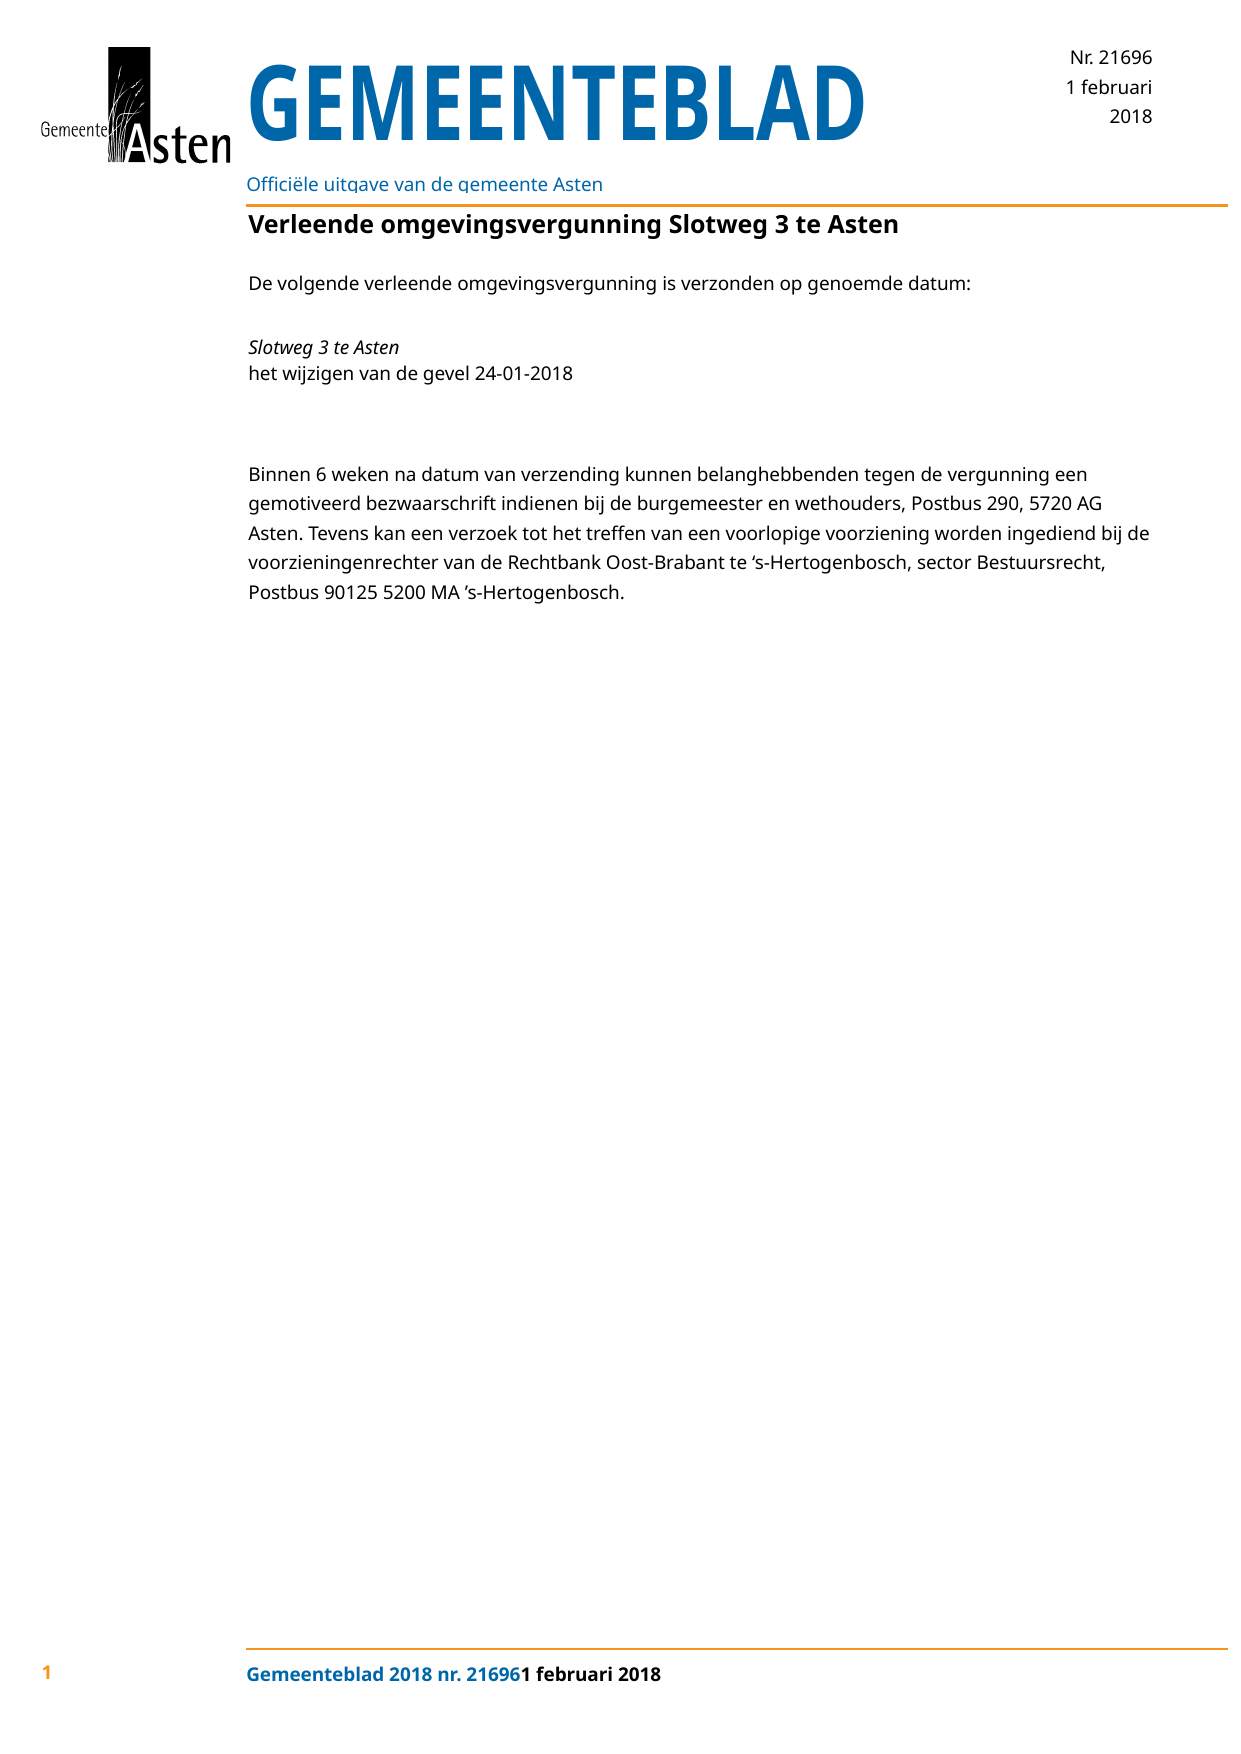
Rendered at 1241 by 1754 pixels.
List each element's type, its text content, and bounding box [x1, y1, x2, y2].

text het wijzigen van de gevel 24-01-2018 [248, 360, 1152, 386]
picture [41, 47, 231, 172]
text Verleende omgevingsvergunning Slotweg 3 te Asten [248, 207, 1152, 241]
text De volgende verleende omgevingsvergunning is verzonden op genoemde datum: [248, 270, 1152, 296]
text Binnen 6 weken na datum van verzending kunnen belanghebbenden tegen de vergunning een gemotiveerd bezwaarschrift indienen bij de burgemeester en wethouders, Postbus 290, 5720 AG Asten. Tevens kan een verzoek tot het treffen van een voorlopige voorziening worden ingediend bij de voorzieningenrechter van de Rechtbank Oost-Brabant te ‘s-Hertogenbosch, sector Bestuursrecht, Postbus 90125 5200 MA ’s-Hertogenbosch. [248, 461, 1152, 605]
text Slotweg 3 te Asten [248, 334, 1152, 360]
